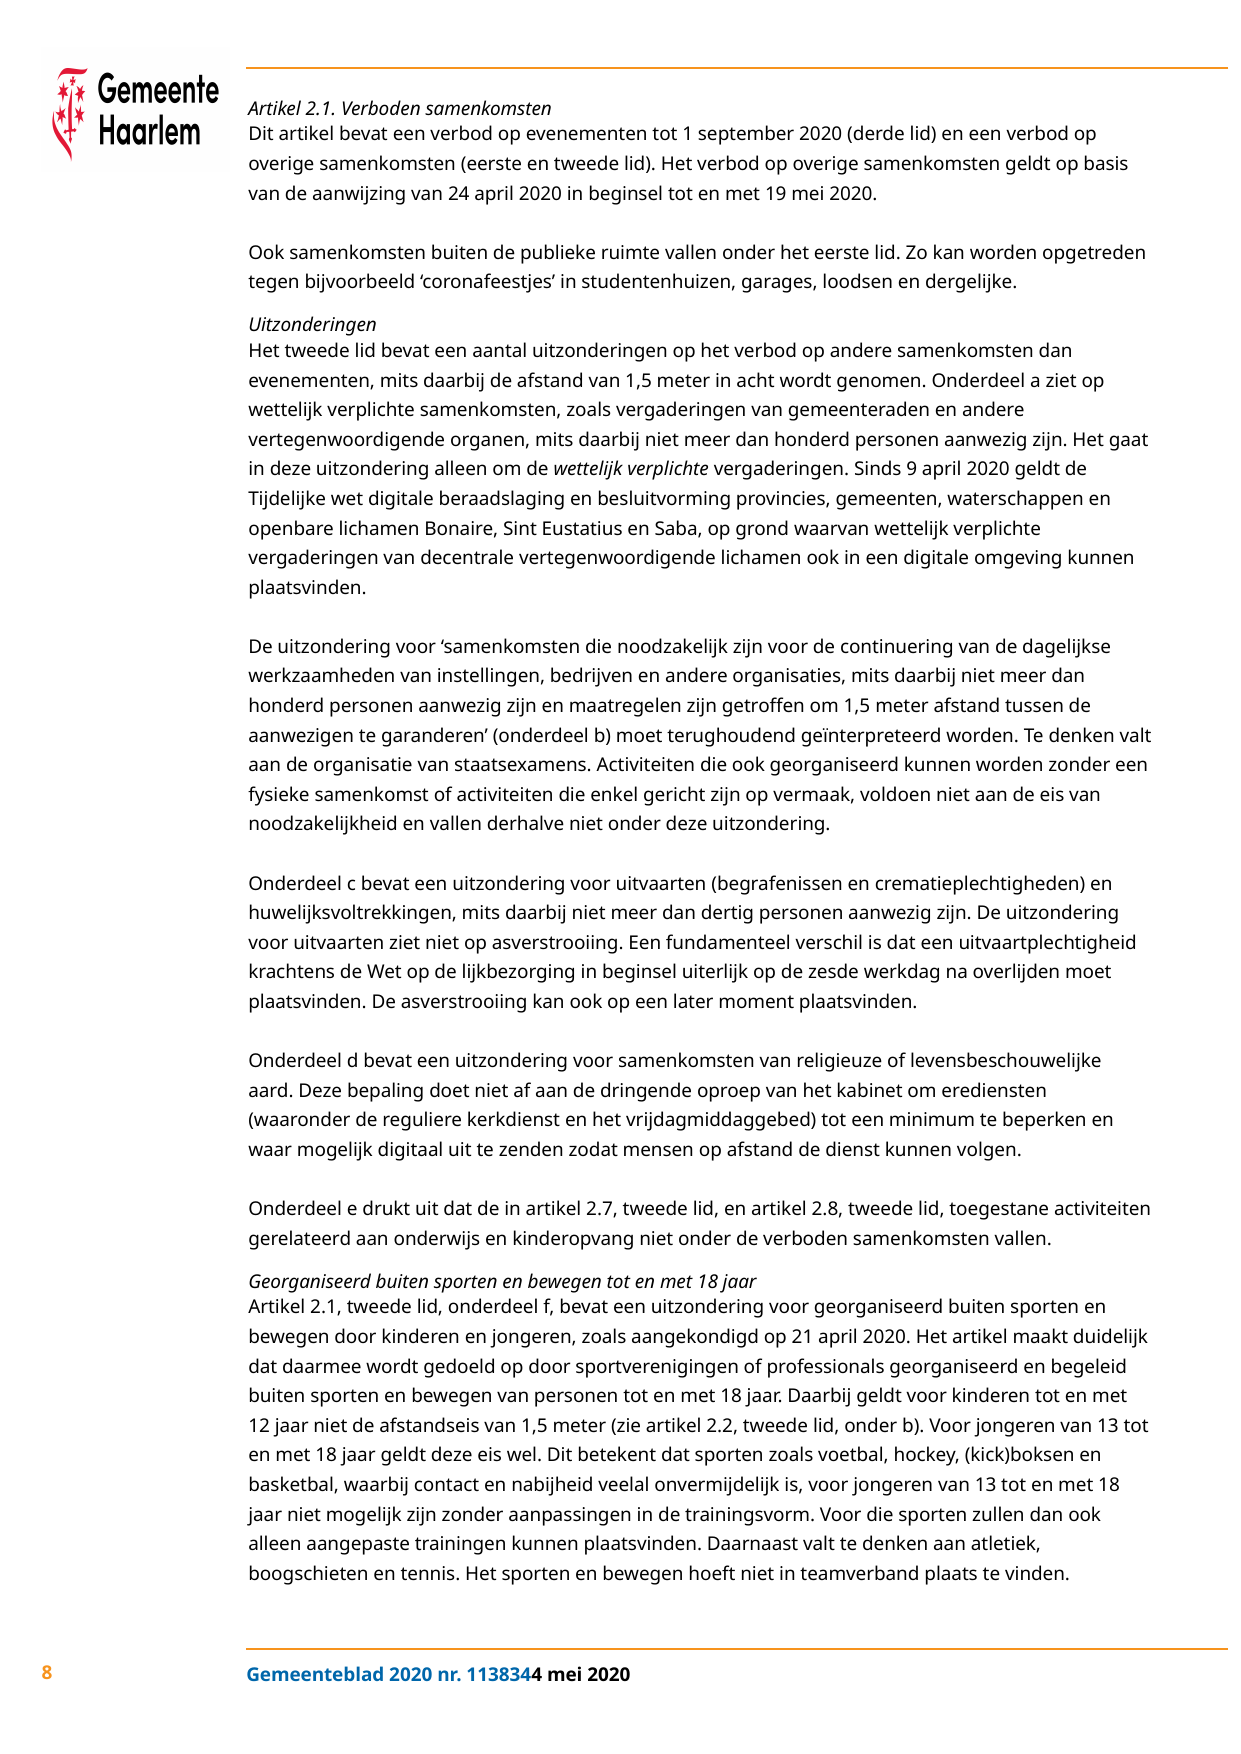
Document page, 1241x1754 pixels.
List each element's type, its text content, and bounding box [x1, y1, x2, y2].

text Onderdeel e drukt uit dat de in artikel 2.7, tweede lid, en artikel 2.8, tweede lid, toegestane activiteiten gerelateerd aan onderwijs en kinderopvang niet onder de verboden samenkomsten vallen. [248, 1195, 1152, 1251]
text Artikel 2.1. Verboden samenkomsten [248, 95, 1152, 121]
text Dit artikel bevat een verbod op evenementen tot 1 september 2020 (derde lid) en een verbod op overige samenkomsten (eerste en tweede lid). Het verbod op overige samenkomsten geldt op basis van de aanwijzing van 24 april 2020 in beginsel tot en met 19 mei 2020. [248, 121, 1152, 205]
text Onderdeel c bevat een uitzondering voor uitvaarten (begrafenissen en crematieplechtigheden) en huwelijksvoltrekkingen, mits daarbij niet meer dan dertig personen aanwezig zijn. De uitzondering voor uitvaarten ziet niet op asverstrooiing. Een fundamenteel verschil is dat een uitvaartplechtigheid krachtens de Wet op de lijkbezorging in beginsel uiterlijk op de zesde werkdag na overlijden moet plaatsvinden. De asverstrooiing kan ook op een later moment plaatsvinden. [248, 870, 1152, 1014]
text Artikel 2.1, tweede lid, onderdeel f, bevat een uitzondering voor georganiseerd buiten sporten en bewegen door kinderen en jongeren, zoals aangekondigd op 21 april 2020. Het artikel maakt duidelijk dat daarmee wordt gedoeld op door sportverenigingen of professionals georganiseerd en begeleid buiten sporten en bewegen van personen tot en met 18 jaar. Daarbij geldt voor kinderen tot en met 12 jaar niet de afstandseis van 1,5 meter (zie artikel 2.2, tweede lid, onder b). Voor jongeren van 13 tot en met 18 jaar geldt deze eis wel. Dit betekent dat sporten zoals voetbal, hockey, (kick)boksen en basketbal, waarbij contact en nabijheid veelal onvermijdelijk is, voor jongeren van 13 tot en met 18 jaar niet mogelijk zijn zonder aanpassingen in de trainingsvorm. Voor die sporten zullen dan ook alleen aangepaste trainingen kunnen plaatsvinden. Daarnaast valt te denken aan atletiek, boogschieten en tennis. Het sporten en bewegen hoeft niet in teamverband plaats te vinden. [248, 1294, 1152, 1586]
text Uitzonderingen [248, 312, 1152, 337]
text Georganiseerd buiten sporten en bewegen tot en met 18 jaar [248, 1268, 1152, 1294]
picture [41, 47, 231, 172]
text Het tweede lid bevat een aantal uitzonderingen op het verbod op andere samenkomsten dan evenementen, mits daarbij de afstand van 1,5 meter in acht wordt genomen. Onderdeel a ziet op wettelijk verplichte samenkomsten, zoals vergaderingen van gemeenteraden en andere vertegenwoordigende organen, mits daarbij niet meer dan honderd personen aanwezig zijn. Het gaat in deze uitzondering alleen om de wettelijk verplichte vergaderingen. Sinds 9 april 2020 geldt de Tijdelijke wet digitale beraadslaging en besluitvorming provincies, gemeenten, waterschappen en openbare lichamen Bonaire, Sint Eustatius en Saba, op grond waarvan wettelijk verplichte vergaderingen van decentrale vertegenwoordigende lichamen ook in een digitale omgeving kunnen plaatsvinden. [248, 337, 1152, 600]
text Ook samenkomsten buiten de publieke ruimte vallen onder het eerste lid. Zo kan worden opgetreden tegen bijvoorbeeld ‘coronafeestjes’ in studentenhuizen, garages, loodsen en dergelijke. [248, 239, 1152, 294]
text Onderdeel d bevat een uitzondering voor samenkomsten van religieuze of levensbeschouwelijke aard. Deze bepaling doet niet af aan de dringende oproep van het kabinet om erediensten (waaronder de reguliere kerkdienst en het vrijdagmiddaggebed) tot een minimum te beperken en waar mogelijk digitaal uit te zenden zodat mensen op afstand de dienst kunnen volgen. [248, 1047, 1152, 1162]
text De uitzondering voor ‘samenkomsten die noodzakelijk zijn voor de continuering van de dagelijkse werkzaamheden van instellingen, bedrijven en andere organisaties, mits daarbij niet meer dan honderd personen aanwezig zijn en maatregelen zijn getroffen om 1,5 meter afstand tussen de aanwezigen te garanderen’ (onderdeel b) moet terughoudend geïnterpreteerd worden. Te denken valt aan de organisatie van staatsexamens. Activiteiten die ook georganiseerd kunnen worden zonder een fysieke samenkomst of activiteiten die enkel gericht zijn op vermaak, voldoen niet aan de eis van noodzakelijkheid en vallen derhalve niet onder deze uitzondering. [248, 633, 1152, 836]
